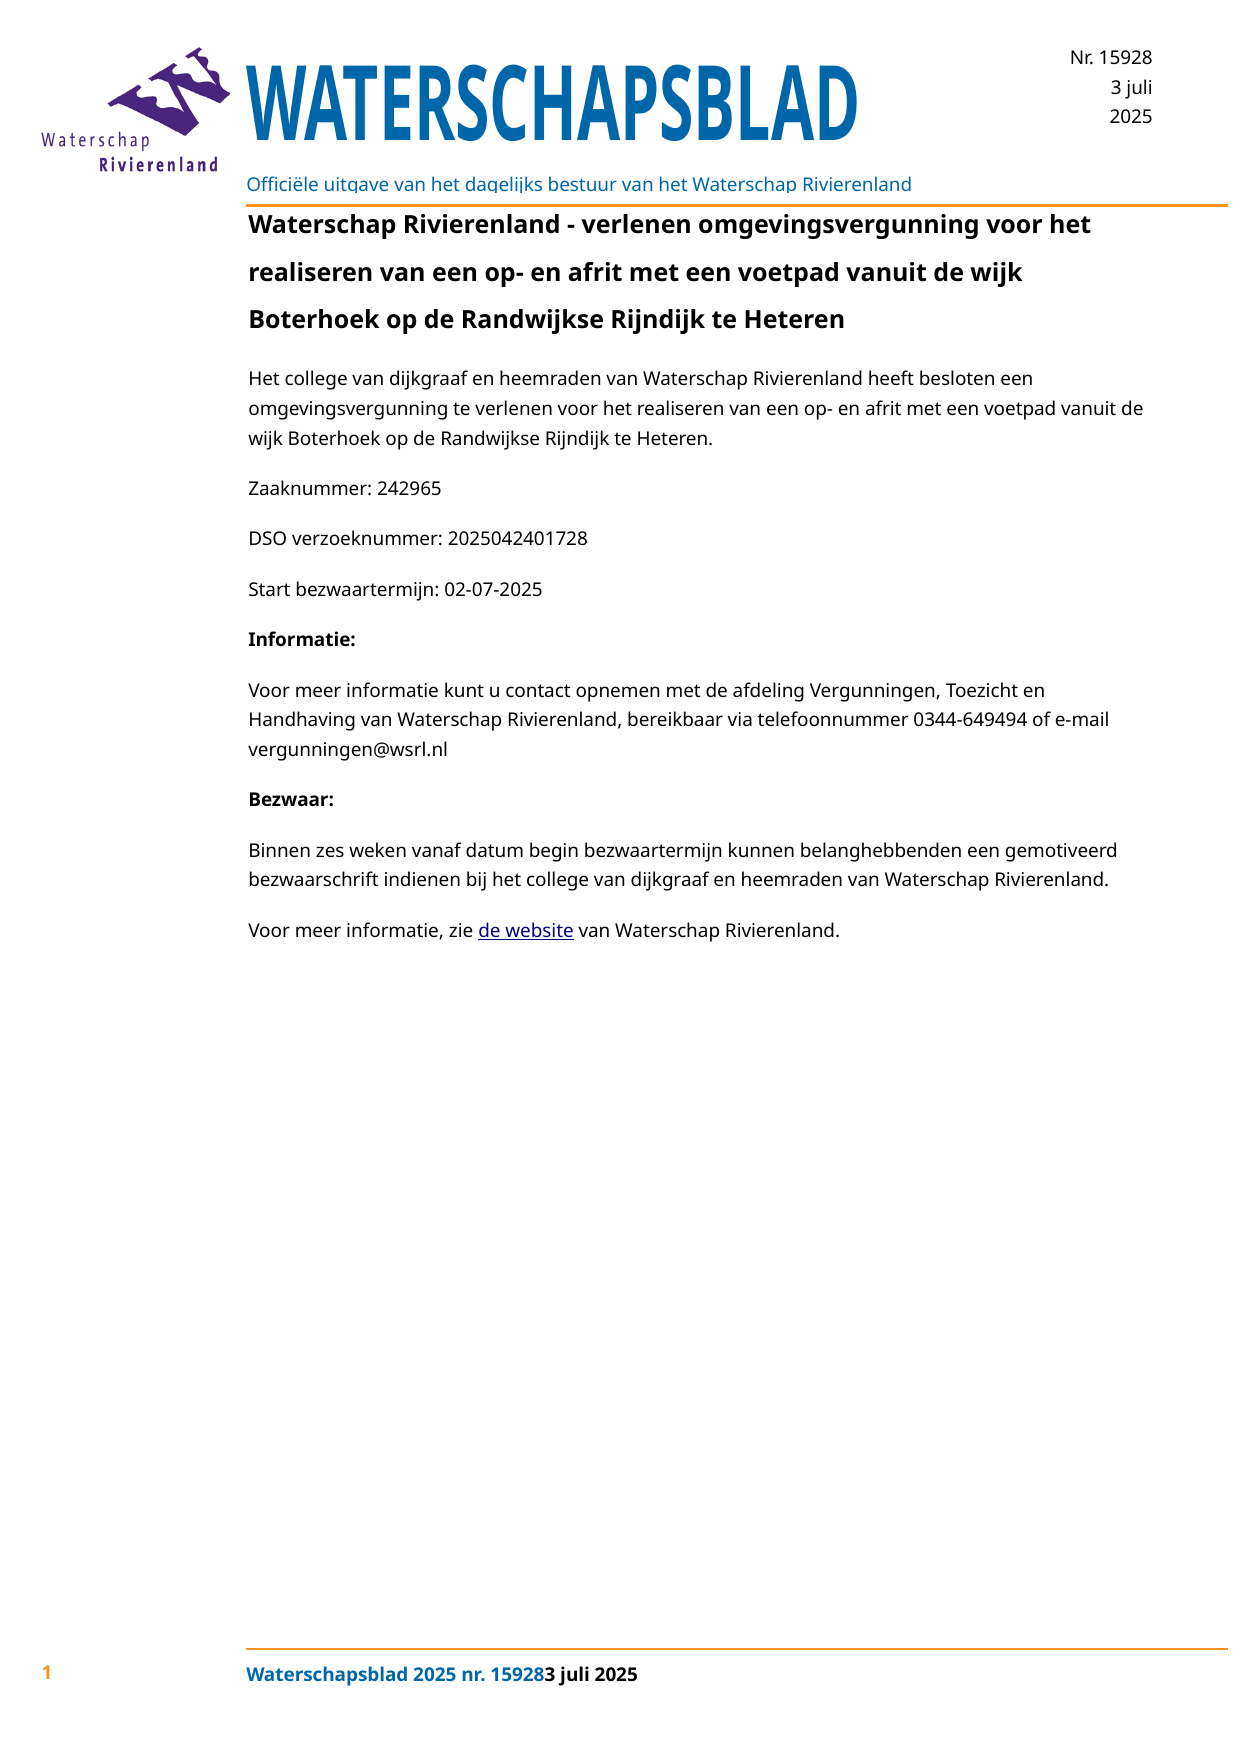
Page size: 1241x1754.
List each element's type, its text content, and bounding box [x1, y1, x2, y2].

text Het college van dijkgraaf en heemraden van Waterschap Rivierenland heeft besloten een omgevingsvergunning te verlenen voor het realiseren van een op- en afrit met een voetpad vanuit de wijk Boterhoek op de Randwijkse Rijndijk te Heteren. [248, 366, 1152, 450]
text Informatie: [248, 626, 1152, 652]
text Zaaknummer: 242965 [248, 475, 1152, 501]
text Binnen zes weken vanaf datum begin bezwaartermijn kunnen belanghebbenden een gemotiveerd bezwaarschrift indienen bij het college van dijkgraaf en heemraden van Waterschap Rivierenland. [248, 837, 1152, 892]
text Start bezwaartermijn: 02-07-2025 [248, 576, 1152, 602]
picture [41, 47, 231, 172]
text Bezwaar: [248, 786, 1152, 812]
text DSO verzoeknummer: 2025042401728 [248, 526, 1152, 551]
text Waterschap Rivierenland - verlenen omgevingsvergunning voor het realiseren van een op- en afrit met een voetpad vanuit de wijk Boterhoek op de Randwijkse Rijndijk te Heteren [248, 207, 1152, 336]
text Voor meer informatie kunt u contact opnemen met de afdeling Vergunningen, Toezicht en Handhaving van Waterschap Rivierenland, bereikbaar via telefoonnummer 0344-649494 of e-mail vergunningen@wsrl.nl [248, 677, 1152, 762]
text Voor meer informatie, zie de website van Waterschap Rivierenland. [248, 917, 1152, 942]
